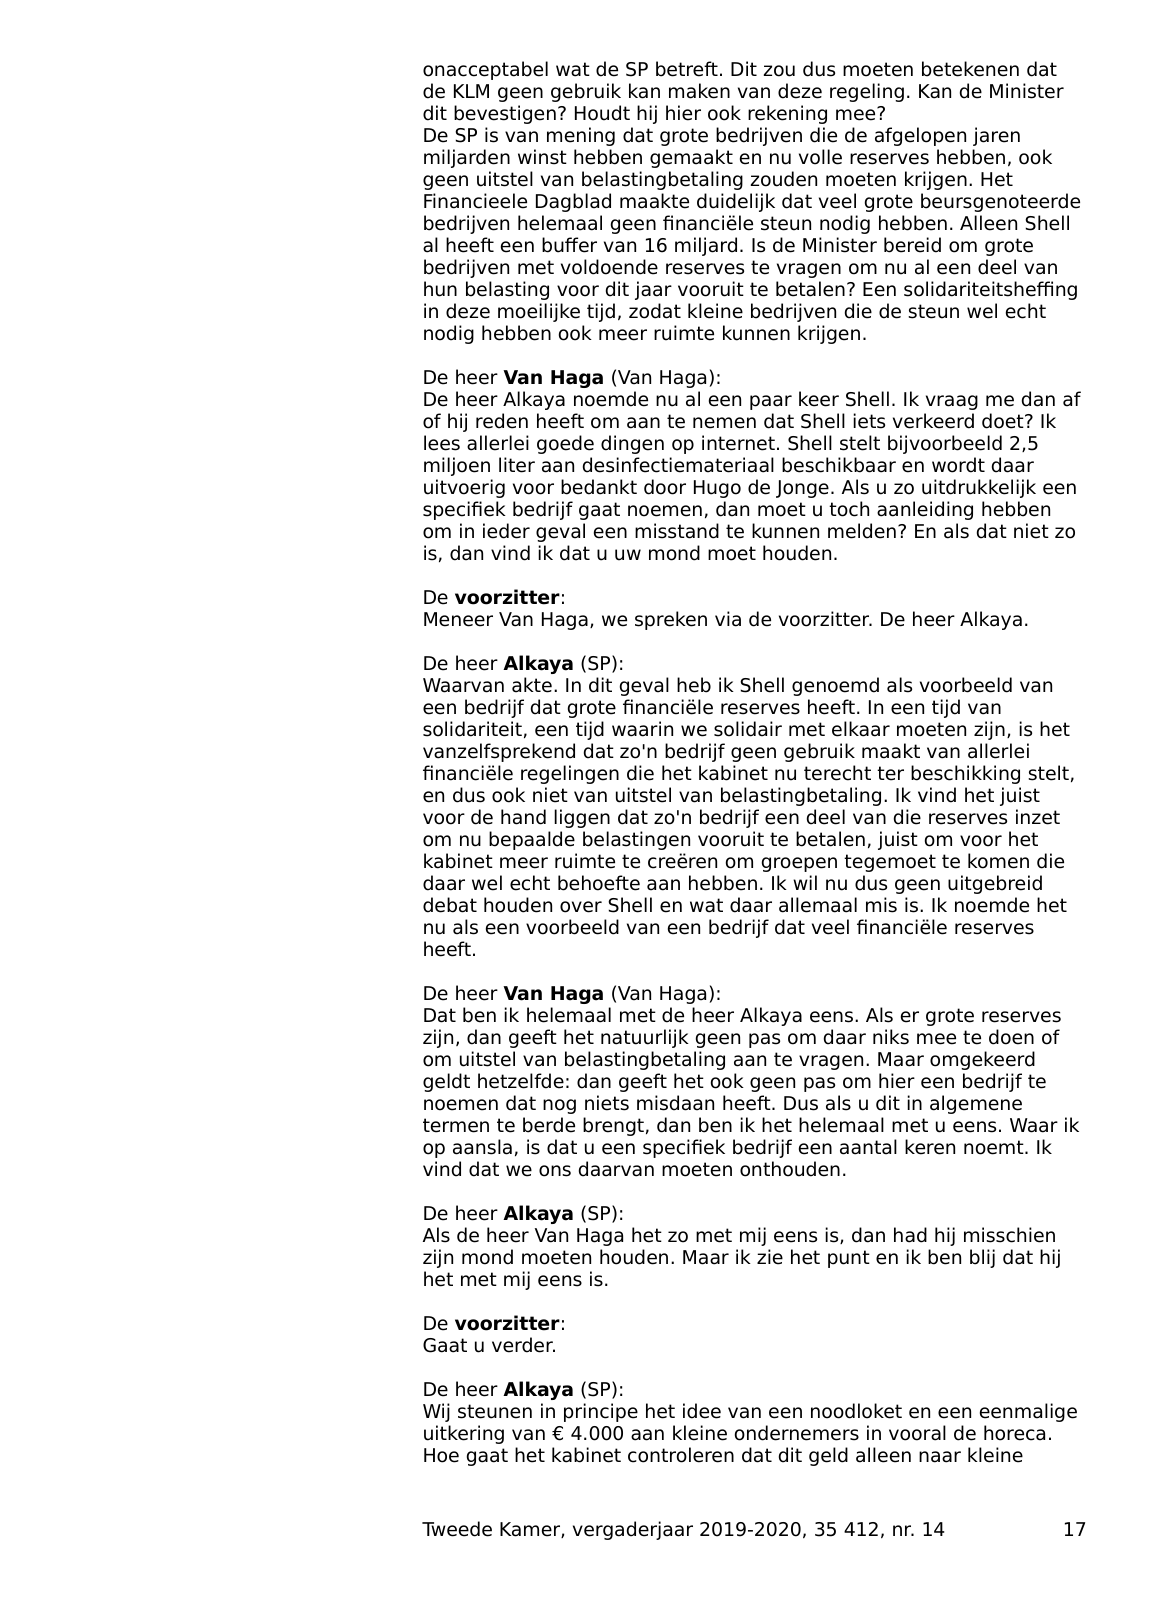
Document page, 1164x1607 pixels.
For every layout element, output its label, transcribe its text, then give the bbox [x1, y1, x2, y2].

text De SP is van mening dat grote bedrijven die de afgelopen jaren miljarden winst hebben gemaakt en nu volle reserves hebben, ook geen uitstel van belastingbetaling zouden moeten krijgen. Het Financieele Dagblad maakte duidelijk dat veel grote beursgenoteerde bedrijven helemaal geen financiële steun nodig hebben. Alleen Shell al heeft een buffer van 16 miljard. Is de Minister bereid om grote bedrijven met voldoende reserves te vragen om nu al een deel van hun belasting voor dit jaar vooruit te betalen? Een solidariteitsheffing in deze moeilijke tijd, zodat kleine bedrijven die de steun wel echt nodig hebben ook meer ruimte kunnen krijgen. [422, 125, 1087, 345]
text Gaat u verder. [422, 1335, 1087, 1357]
text Als de heer Van Haga het zo met mij eens is, dan had hij misschien zijn mond moeten houden. Maar ik zie het punt en ik ben blij dat hij het met mij eens is. [422, 1225, 1087, 1291]
text De heer Van Haga (Van Haga): [422, 983, 1087, 1005]
text De heer Alkaya noemde nu al een paar keer Shell. Ik vraag me dan af of hij reden heeft om aan te nemen dat Shell iets verkeerd doet? Ik lees allerlei goede dingen op internet. Shell stelt bijvoorbeeld 2,5 miljoen liter aan desinfectiemateriaal beschikbaar en wordt daar uitvoerig voor bedankt door Hugo de Jonge. Als u zo uitdrukkelijk een specifiek bedrijf gaat noemen, dan moet u toch aanleiding hebben om in ieder geval een misstand te kunnen melden? En als dat niet zo is, dan vind ik dat u uw mond moet houden. [422, 389, 1087, 565]
text De voorzitter: [422, 1313, 1087, 1335]
text Wij steunen in principe het idee van een noodloket en een eenmalige uitkering van € 4.000 aan kleine ondernemers in vooral de horeca. Hoe gaat het kabinet controleren dat dit geld alleen naar kleine [422, 1401, 1087, 1467]
text Dat ben ik helemaal met de heer Alkaya eens. Als er grote reserves zijn, dan geeft het natuurlijk geen pas om daar niks mee te doen of om uitstel van belastingbetaling aan te vragen. Maar omgekeerd geldt hetzelfde: dan geeft het ook geen pas om hier een bedrijf te noemen dat nog niets misdaan heeft. Dus als u dit in algemene termen te berde brengt, dan ben ik het helemaal met u eens. Waar ik op aansla, is dat u een specifiek bedrijf een aantal keren noemt. Ik vind dat we ons daarvan moeten onthouden. [422, 1005, 1087, 1181]
text onacceptabel wat de SP betreft. Dit zou dus moeten betekenen dat de KLM geen gebruik kan maken van deze regeling. Kan de Minister dit bevestigen? Houdt hij hier ook rekening mee? [422, 59, 1087, 125]
text De heer Alkaya (SP): [422, 1203, 1087, 1225]
text De voorzitter: [422, 587, 1087, 609]
text De heer Alkaya (SP): [422, 653, 1087, 675]
text De heer Alkaya (SP): [422, 1379, 1087, 1401]
text De heer Van Haga (Van Haga): [422, 367, 1087, 389]
text Waarvan akte. In dit geval heb ik Shell genoemd als voorbeeld van een bedrijf dat grote financiële reserves heeft. In een tijd van solidariteit, een tijd waarin we solidair met elkaar moeten zijn, is het vanzelfsprekend dat zo'n bedrijf geen gebruik maakt van allerlei financiële regelingen die het kabinet nu terecht ter beschikking stelt, en dus ook niet van uitstel van belastingbetaling. Ik vind het juist voor de hand liggen dat zo'n bedrijf een deel van die reserves inzet om nu bepaalde belastingen vooruit te betalen, juist om voor het kabinet meer ruimte te creëren om groepen tegemoet te komen die daar wel echt behoefte aan hebben. Ik wil nu dus geen uitgebreid debat houden over Shell en wat daar allemaal mis is. Ik noemde het nu als een voorbeeld van een bedrijf dat veel financiële reserves heeft. [422, 675, 1087, 961]
text Meneer Van Haga, we spreken via de voorzitter. De heer Alkaya. [422, 609, 1087, 631]
